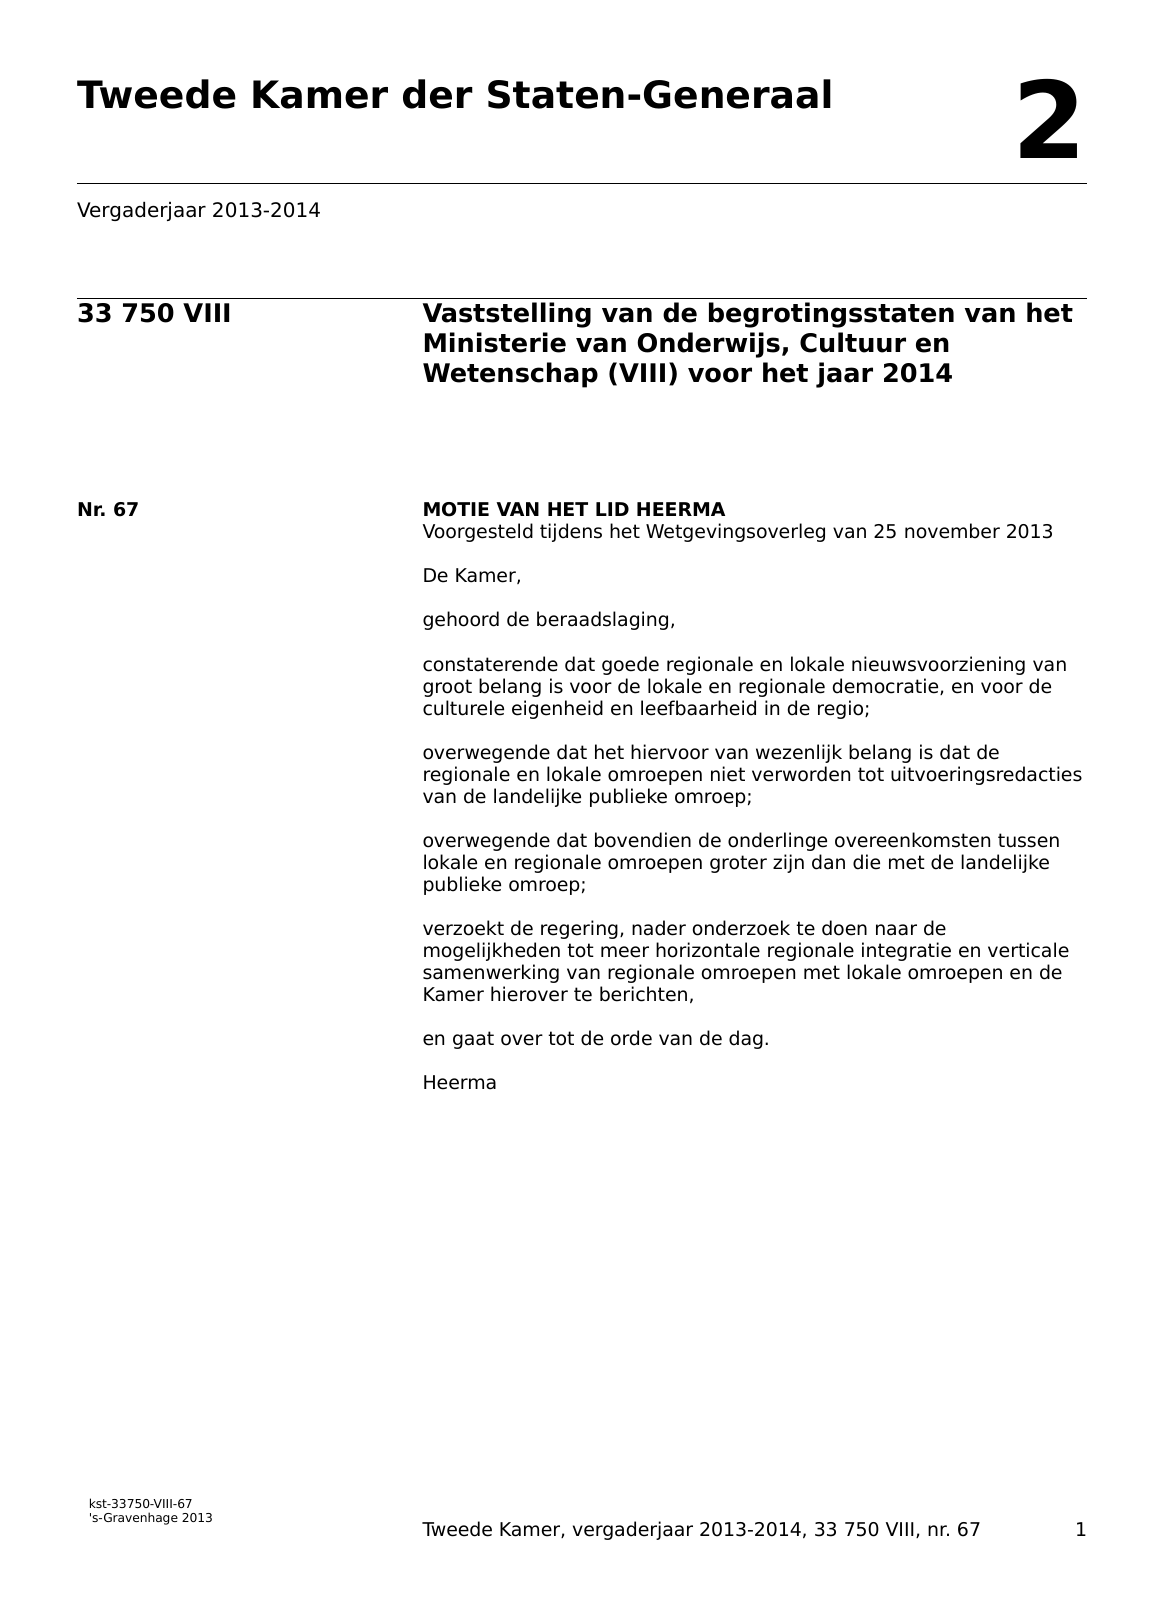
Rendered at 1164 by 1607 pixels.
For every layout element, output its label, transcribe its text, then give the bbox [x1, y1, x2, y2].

text kst-33750-VIII-67 [88, 1497, 323, 1511]
text 's-Gravenhage 2013 [88, 1511, 323, 1525]
text overwegende dat bovendien de onderlinge overeenkomsten tussen lokale en regionale omroepen groter zijn dan die met de landelijke publieke omroep; [422, 830, 1087, 896]
text verzoekt de regering, nader onderzoek te doen naar de mogelijkheden tot meer horizontale regionale integratie en verticale samenwerking van regionale omroepen met lokale omroepen en de Kamer hierover te berichten, [422, 918, 1087, 1006]
table_header Tweede Kamer der Staten-Generaal [77, 59, 886, 183]
text overwegende dat het hiervoor van wezenlijk belang is dat de regionale en lokale omroepen niet verworden tot uitvoeringsredacties van de landelijke publieke omroep; [422, 742, 1087, 808]
subtitle Nr. 67 MOTIE VAN HET LID HEERMA [77, 499, 1087, 521]
table_header 2 [886, 59, 1087, 183]
text Voorgesteld tijdens het Wetgevingsoverleg van 25 november 2013 [422, 521, 1087, 543]
text en gaat over tot de orde van de dag. [422, 1028, 1087, 1050]
table_cell Vergaderjaar 2013-2014 [77, 184, 1087, 298]
subtitle 33 750 VIII Vaststelling van de begrotingsstaten van het Ministerie van Onderwijs, Cultuur en Wetenschap (VIII) voor het jaar 2014 [77, 299, 1087, 388]
text constaterende dat goede regionale en lokale nieuwsvoorziening van groot belang is voor de lokale en regionale democratie, en voor de culturele eigenheid en leefbaarheid in de regio; [422, 653, 1087, 719]
text Heerma [422, 1072, 1087, 1094]
text gehoord de beraadslaging, [422, 609, 1087, 631]
text De Kamer, [422, 565, 1087, 587]
